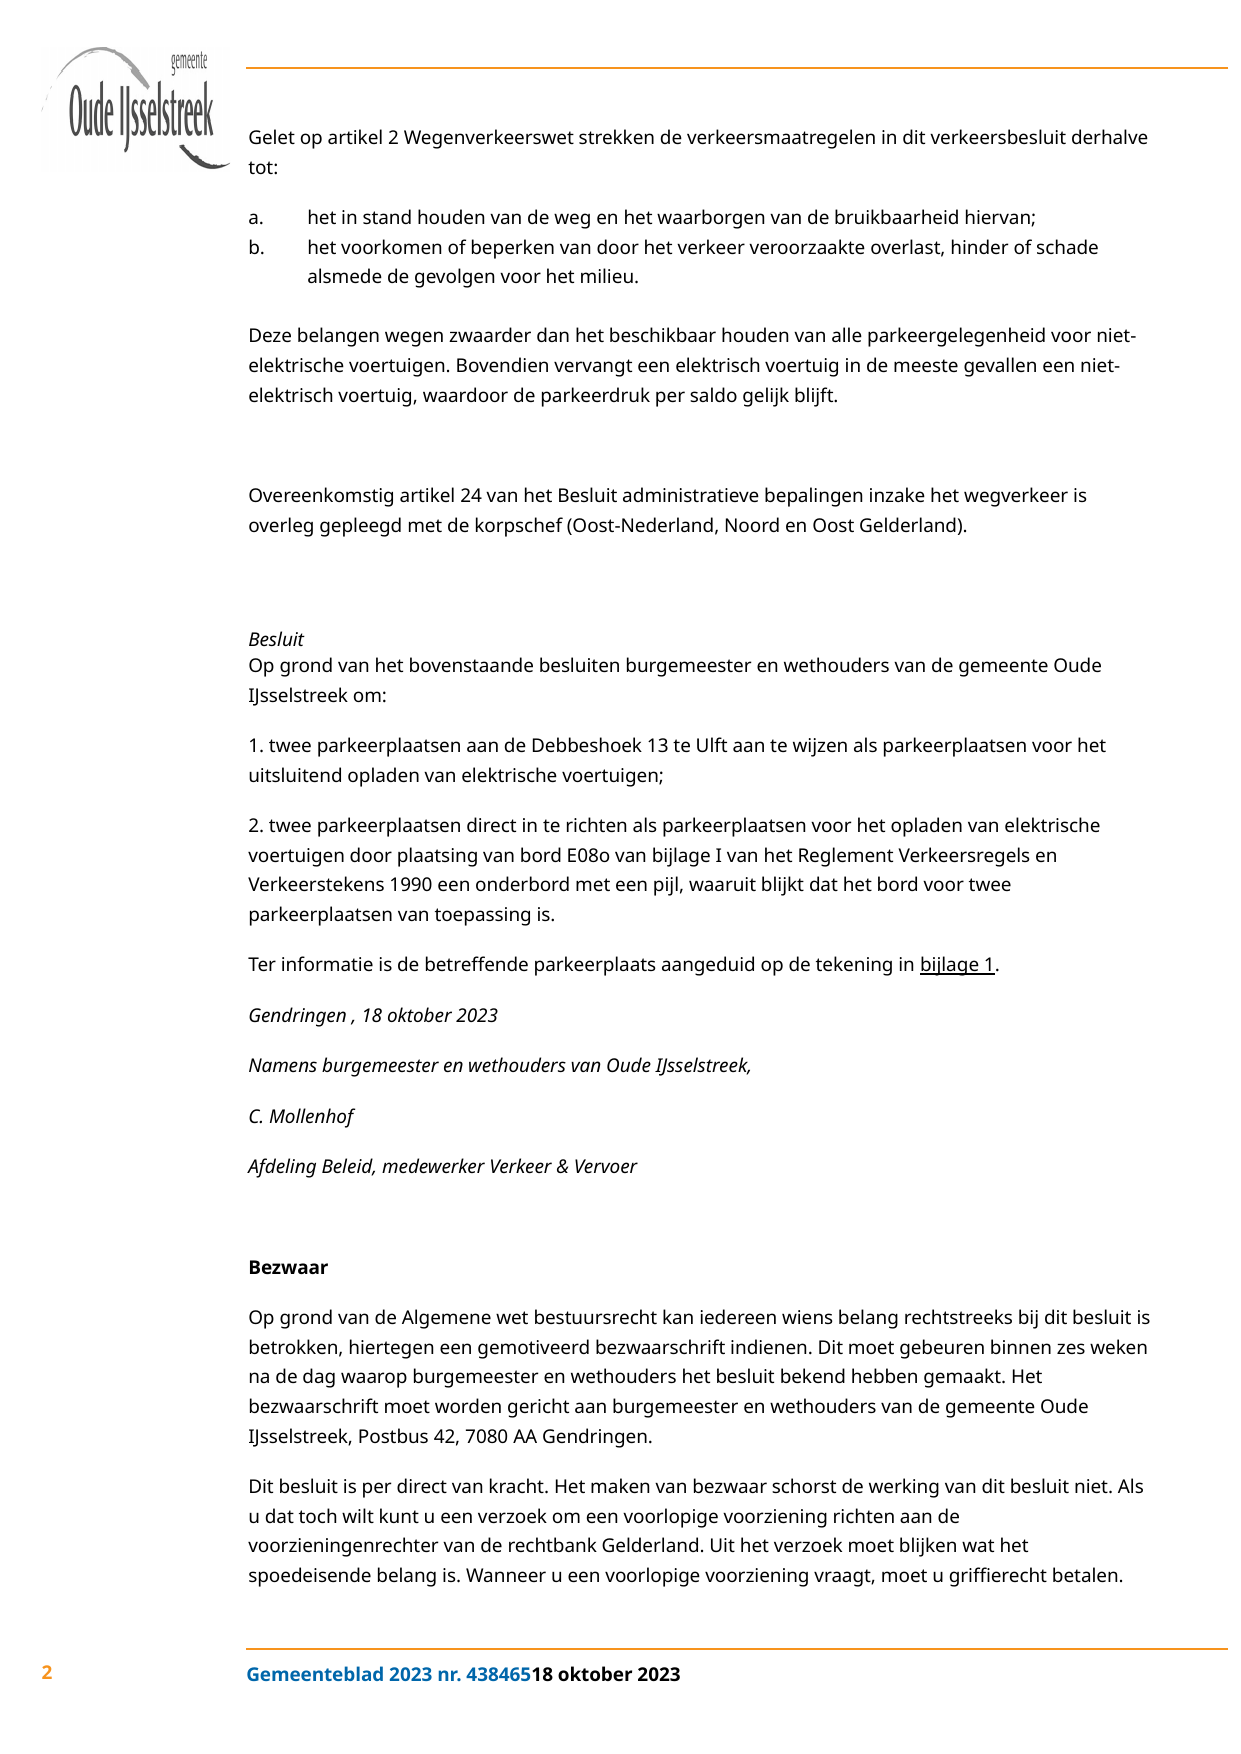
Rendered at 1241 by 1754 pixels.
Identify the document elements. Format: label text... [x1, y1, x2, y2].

text Dit besluit is per direct van kracht. Het maken van bezwaar schorst de werking van dit besluit niet. Als u dat toch wilt kunt u een verzoek om een voorlopige voorziening richten aan de voorzieningenrechter van de rechtbank Gelderland. Uit het verzoek moet blijken wat het spoedeisende belang is. Wanneer u een voorlopige voorziening vraagt, moet u griffierecht betalen. [248, 1473, 1152, 1588]
text Gelet op artikel 2 Wegenverkeerswet strekken de verkeersmaatregelen in dit verkeersbesluit derhalve tot: [248, 124, 1152, 180]
text Deze belangen wegen zwaarder dan het beschikbaar houden van alle parkeergelegenheid voor niet-elektrische voertuigen. Bovendien vervangt een elektrisch voertuig in de meeste gevallen een niet-elektrisch voertuig, waardoor de parkeerdruk per saldo gelijk blijft. [248, 323, 1152, 408]
list het voorkomen of beperken van door het verkeer veroorzaakte overlast, hinder of schade alsmede de gevolgen voor het milieu. [248, 234, 1152, 289]
text Namens burgemeester en wethouders van Oude IJsselstreek, [248, 1052, 1152, 1078]
text Ter informatie is de betreffende parkeerplaats aangeduid op de tekening in bijlage 1. [248, 952, 1152, 977]
text Besluit [248, 627, 1152, 652]
text Bezwaar [248, 1254, 1152, 1280]
text 2. twee parkeerplaatsen direct in te richten als parkeerplaatsen voor het opladen van elektrische voertuigen door plaatsing van bord E08o van bijlage I van het Reglement Verkeersregels en Verkeerstekens 1990 een onderbord met een pijl, waaruit blijkt dat het bord voor twee parkeerplaatsen van toepassing is. [248, 812, 1152, 927]
list het in stand houden van de weg en het waarborgen van de bruikbaarheid hiervan; [248, 204, 1152, 230]
text 1. twee parkeerplaatsen aan de Debbeshoek 13 te Ulft aan te wijzen als parkeerplaatsen voor het uitsluitend opladen van elektrische voertuigen; [248, 732, 1152, 788]
text Overeenkomstig artikel 24 van het Besluit administratieve bepalingen inzake het wegverkeer is overleg gepleegd met de korpschef (Oost-Nederland, Noord en Oost Gelderland). [248, 483, 1152, 538]
text C. Mollenhof [248, 1103, 1152, 1128]
text Afdeling Beleid, medewerker Verkeer & Vervoer [248, 1153, 1152, 1179]
text Op grond van het bovenstaande besluiten burgemeester en wethouders van de gemeente Oude IJsselstreek om: [248, 652, 1152, 708]
text Gendringen , 18 oktober 2023 [248, 1002, 1152, 1028]
picture [41, 47, 231, 172]
text Op grond van de Algemene wet bestuursrecht kan iedereen wiens belang rechtstreeks bij dit besluit is betrokken, hiertegen een gemotiveerd bezwaarschrift indienen. Dit moet gebeuren binnen zes weken na de dag waarop burgemeester en wethouders het besluit bekend hebben gemaakt. Het bezwaarschrift moet worden gericht aan burgemeester en wethouders van de gemeente Oude IJsselstreek, Postbus 42, 7080 AA Gendringen. [248, 1304, 1152, 1448]
